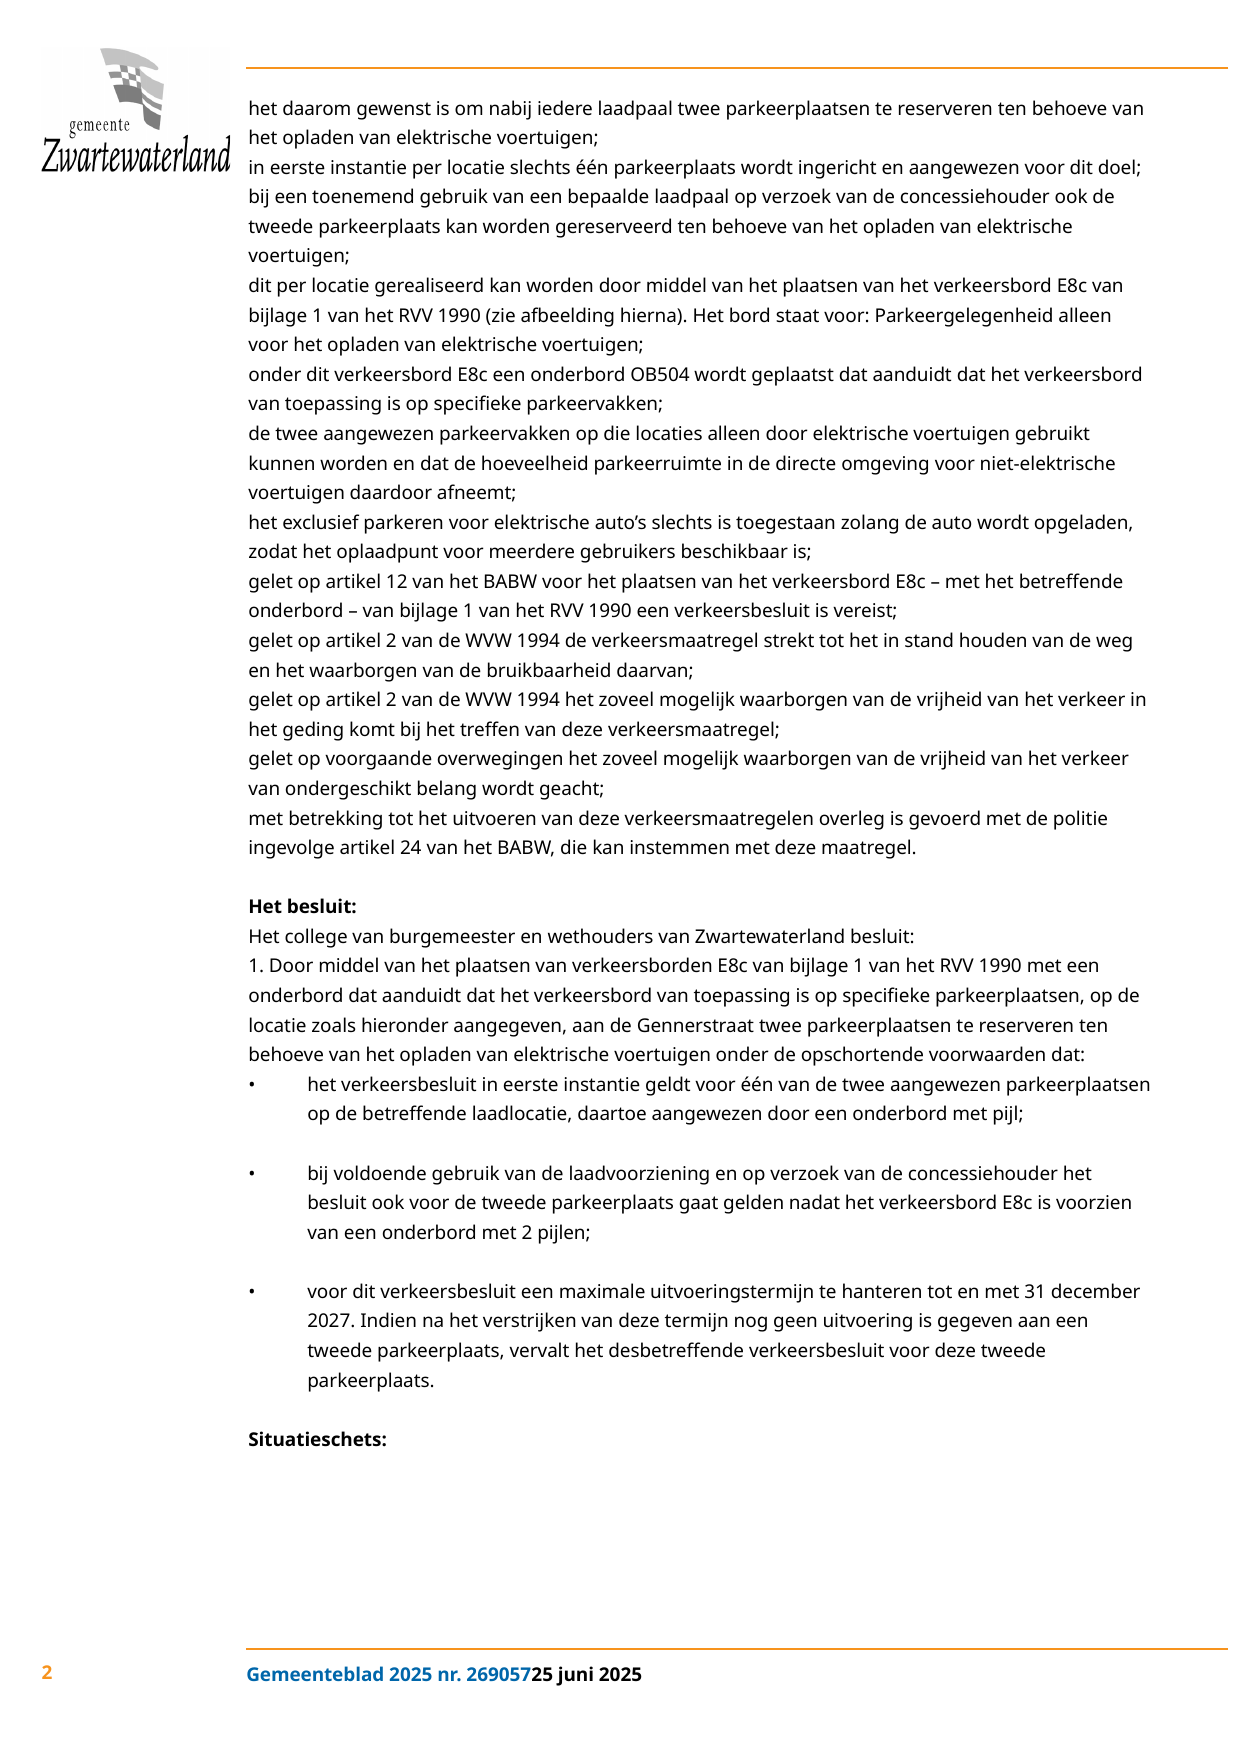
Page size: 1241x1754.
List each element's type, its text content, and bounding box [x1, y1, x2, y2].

text Het college van burgemeester en wethouders van Zwartewaterland besluit: [248, 923, 1152, 949]
text bij een toenemend gebruik van een bepaalde laadpaal op verzoek van de concessiehouder ook de tweede parkeerplaats kan worden gereserveerd ten behoeve van het opladen van elektrische voertuigen; [248, 183, 1152, 268]
text gelet op artikel 12 van het BABW voor het plaatsen van het verkeersbord E8c – met het betreffende onderbord – van bijlage 1 van het RVV 1990 een verkeersbesluit is vereist; [248, 568, 1152, 623]
text gelet op artikel 2 van de WVW 1994 de verkeersmaatregel strekt tot het in stand houden van de weg en het waarborgen van de bruikbaarheid daarvan; [248, 627, 1152, 683]
text met betrekking tot het uitvoeren van deze verkeersmaatregelen overleg is gevoerd met de politie ingevolge artikel 24 van het BABW, die kan instemmen met deze maatregel. [248, 805, 1152, 860]
list voor dit verkeersbesluit een maximale uitvoeringstermijn te hanteren tot en met 31 december 2027. Indien na het verstrijken van deze termijn nog geen uitvoering is gegeven aan een tweede parkeerplaats, vervalt het desbetreffende verkeersbesluit voor deze tweede parkeerplaats. [248, 1278, 1152, 1393]
list het verkeersbesluit in eerste instantie geldt voor één van de twee aangewezen parkeerplaatsen op de betreffende laadlocatie, daartoe aangewezen door een onderbord met pijl; [248, 1071, 1152, 1126]
text dit per locatie gerealiseerd kan worden door middel van het plaatsen van het verkeersbord E8c van bijlage 1 van het RVV 1990 (zie afbeelding hierna). Het bord staat voor: Parkeergelegenheid alleen voor het opladen van elektrische voertuigen; [248, 272, 1152, 357]
text Het besluit: [248, 893, 1152, 919]
text in eerste instantie per locatie slechts één parkeerplaats wordt ingericht en aangewezen voor dit doel; [248, 154, 1152, 180]
text gelet op voorgaande overwegingen het zoveel mogelijk waarborgen van de vrijheid van het verkeer van ondergeschikt belang wordt geacht; [248, 746, 1152, 801]
text het daarom gewenst is om nabij iedere laadpaal twee parkeerplaatsen te reserveren ten behoeve van het opladen van elektrische voertuigen; [248, 95, 1152, 150]
list bij voldoende gebruik van de laadvoorziening en op verzoek van de concessiehouder het besluit ook voor de tweede parkeerplaats gaat gelden nadat het verkeersbord E8c is voorzien van een onderbord met 2 pijlen; [248, 1160, 1152, 1245]
text het exclusief parkeren voor elektrische auto’s slechts is toegestaan zolang de auto wordt opgeladen, zodat het oplaadpunt voor meerdere gebruikers beschikbaar is; [248, 509, 1152, 564]
text 1. Door middel van het plaatsen van verkeersborden E8c van bijlage 1 van het RVV 1990 met een onderbord dat aanduidt dat het verkeersbord van toepassing is op specifieke parkeerplaatsen, op de locatie zoals hieronder aangegeven, aan de Gennerstraat twee parkeerplaatsen te reserveren ten behoeve van het opladen van elektrische voertuigen onder de opschortende voorwaarden dat: [248, 953, 1152, 1067]
picture [41, 47, 231, 172]
text gelet op artikel 2 van de WVW 1994 het zoveel mogelijk waarborgen van de vrijheid van het verkeer in het geding komt bij het treffen van deze verkeersmaatregel; [248, 686, 1152, 742]
text onder dit verkeersbord E8c een onderbord OB504 wordt geplaatst dat aanduidt dat het verkeersbord van toepassing is op specifieke parkeervakken; [248, 361, 1152, 416]
text de twee aangewezen parkeervakken op die locaties alleen door elektrische voertuigen gebruikt kunnen worden en dat de hoeveelheid parkeerruimte in de directe omgeving voor niet-elektrische voertuigen daardoor afneemt; [248, 420, 1152, 505]
text Situatieschets: [248, 1426, 1152, 1452]
